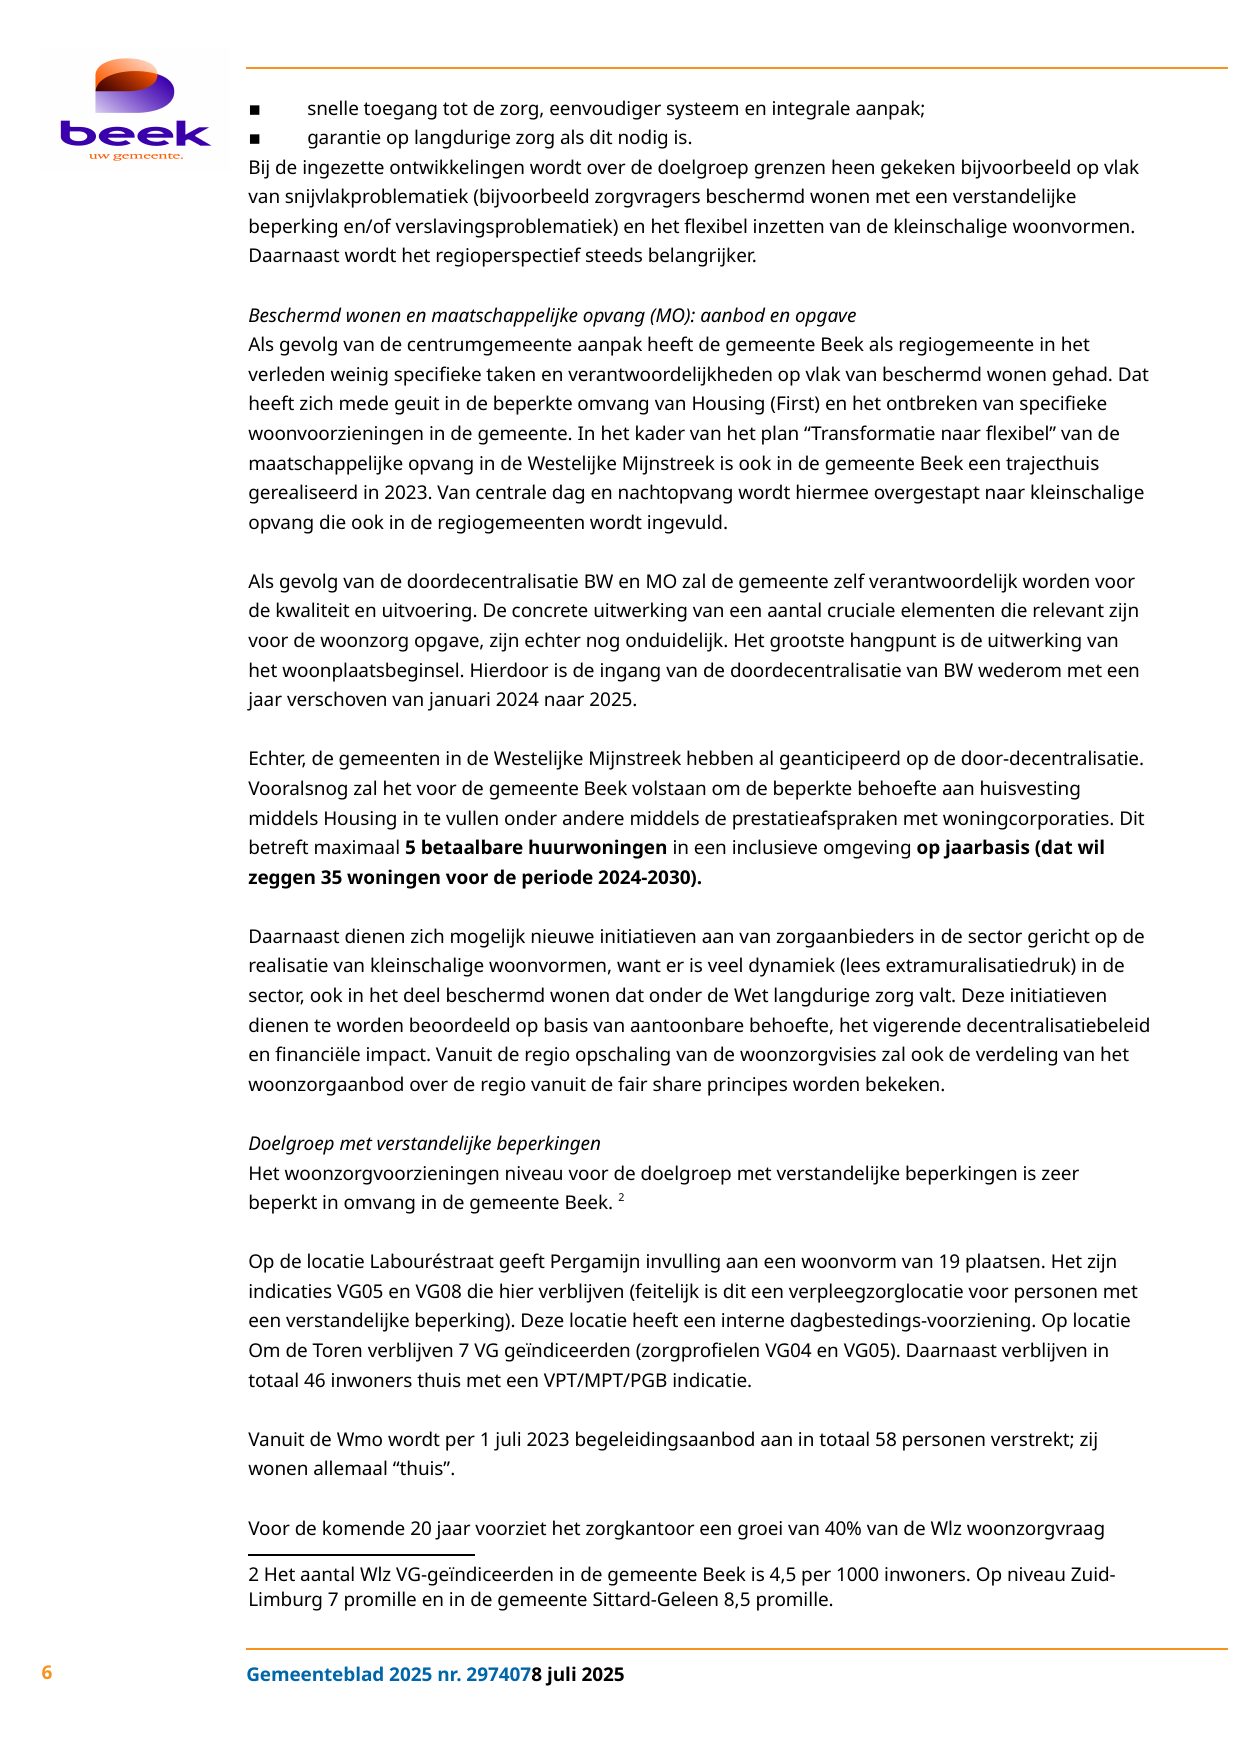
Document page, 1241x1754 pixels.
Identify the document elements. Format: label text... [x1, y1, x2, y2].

list garantie op langdurige zorg als dit nodig is. [248, 124, 1152, 150]
text Als gevolg van de centrumgemeente aanpak heeft de gemeente Beek als regiogemeente in het verleden weinig specifieke taken en verantwoordelijkheden op vlak van beschermd wonen gehad. Dat heeft zich mede geuit in de beperkte omvang van Housing (First) en het ontbreken van specifieke woonvoorzieningen in de gemeente. In het kader van het plan “Transformatie naar flexibel” van de maatschappelijke opvang in de Westelijke Mijnstreek is ook in de gemeente Beek een trajecthuis gerealiseerd in 2023. Van centrale dag en nachtopvang wordt hiermee overgestapt naar kleinschalige opvang die ook in de regiogemeenten wordt ingevuld. [248, 331, 1152, 535]
text Doelgroep met verstandelijke beperkingen [248, 1130, 1152, 1156]
text Vanuit de Wmo wordt per 1 juli 2023 begeleidingsaanbod aan in totaal 58 personen verstrekt; zij wonen allemaal “thuis”. [248, 1426, 1152, 1481]
picture [41, 47, 231, 172]
text Als gevolg van de doordecentralisatie BW en MO zal de gemeente zelf verantwoordelijk worden voor de kwaliteit en uitvoering. De concrete uitwerking van een aantal cruciale elementen die relevant zijn voor de woonzorg opgave, zijn echter nog onduidelijk. Het grootste hangpunt is de uitwerking van het woonplaatsbeginsel. Hierdoor is de ingang van de doordecentralisatie van BW wederom met een jaar verschoven van januari 2024 naar 2025. [248, 568, 1152, 712]
text Op de locatie Labouréstraat geeft Pergamijn invulling aan een woonvorm van 19 plaatsen. Het zijn indicaties VG05 en VG08 die hier verblijven (feitelijk is dit een verpleegzorglocatie voor personen met een verstandelijke beperking). Deze locatie heeft een interne dagbestedings-voorziening. Op locatie Om de Toren verblijven 7 VG geïndiceerden (zorgprofielen VG04 en VG05). Daarnaast verblijven in totaal 46 inwoners thuis met een VPT/MPT/PGB indicatie. [248, 1248, 1152, 1393]
text Voor de komende 20 jaar voorziet het zorgkantoor een groei van 40% van de Wlz woonzorgvraag [248, 1515, 1152, 1541]
text Bij de ingezette ontwikkelingen wordt over de doelgroep grenzen heen gekeken bijvoorbeeld op vlak van snijvlakproblematiek (bijvoorbeeld zorgvragers beschermd wonen met een verstandelijke beperking en/of verslavingsproblematiek) en het flexibel inzetten van de kleinschalige woonvormen. Daarnaast wordt het regioperspectief steeds belangrijker. [248, 154, 1152, 268]
list snelle toegang tot de zorg, eenvoudiger systeem en integrale aanpak; [248, 95, 1152, 121]
text Het woonzorgvoorzieningen niveau voor de doelgroep met verstandelijke beperkingen is zeer beperkt in omvang in de gemeente Beek. [248, 1160, 1152, 1215]
text Echter, de gemeenten in de Westelijke Mijnstreek hebben al geanticipeerd op de door-decentralisatie. Vooralsnog zal het voor de gemeente Beek volstaan om de beperkte behoefte aan huisvesting middels Housing in te vullen onder andere middels de prestatieafspraken met woningcorporaties. Dit betreft maximaal 5 betaalbare huurwoningen in een inclusieve omgeving op jaarbasis (dat wil zeggen 35 woningen voor de periode 2024-2030). [248, 746, 1152, 890]
text Beschermd wonen en maatschappelijke opvang (MO): aanbod en opgave [248, 302, 1152, 328]
text Het aantal Wlz VG-geïndiceerden in de gemeente Beek is 4,5 per 1000 inwoners. Op niveau Zuid-Limburg 7 promille en in de gemeente Sittard-Geleen 8,5 promille. [248, 1561, 1152, 1612]
text Daarnaast dienen zich mogelijk nieuwe initiatieven aan van zorgaanbieders in de sector gericht op de realisatie van kleinschalige woonvormen, want er is veel dynamiek (lees extramuralisatiedruk) in de sector, ook in het deel beschermd wonen dat onder de Wet langdurige zorg valt. Deze initiatieven dienen te worden beoordeeld op basis van aantoonbare behoefte, het vigerende decentralisatiebeleid en financiële impact. Vanuit de regio opschaling van de woonzorgvisies zal ook de verdeling van het woonzorgaanbod over de regio vanuit de fair share principes worden bekeken. [248, 923, 1152, 1097]
